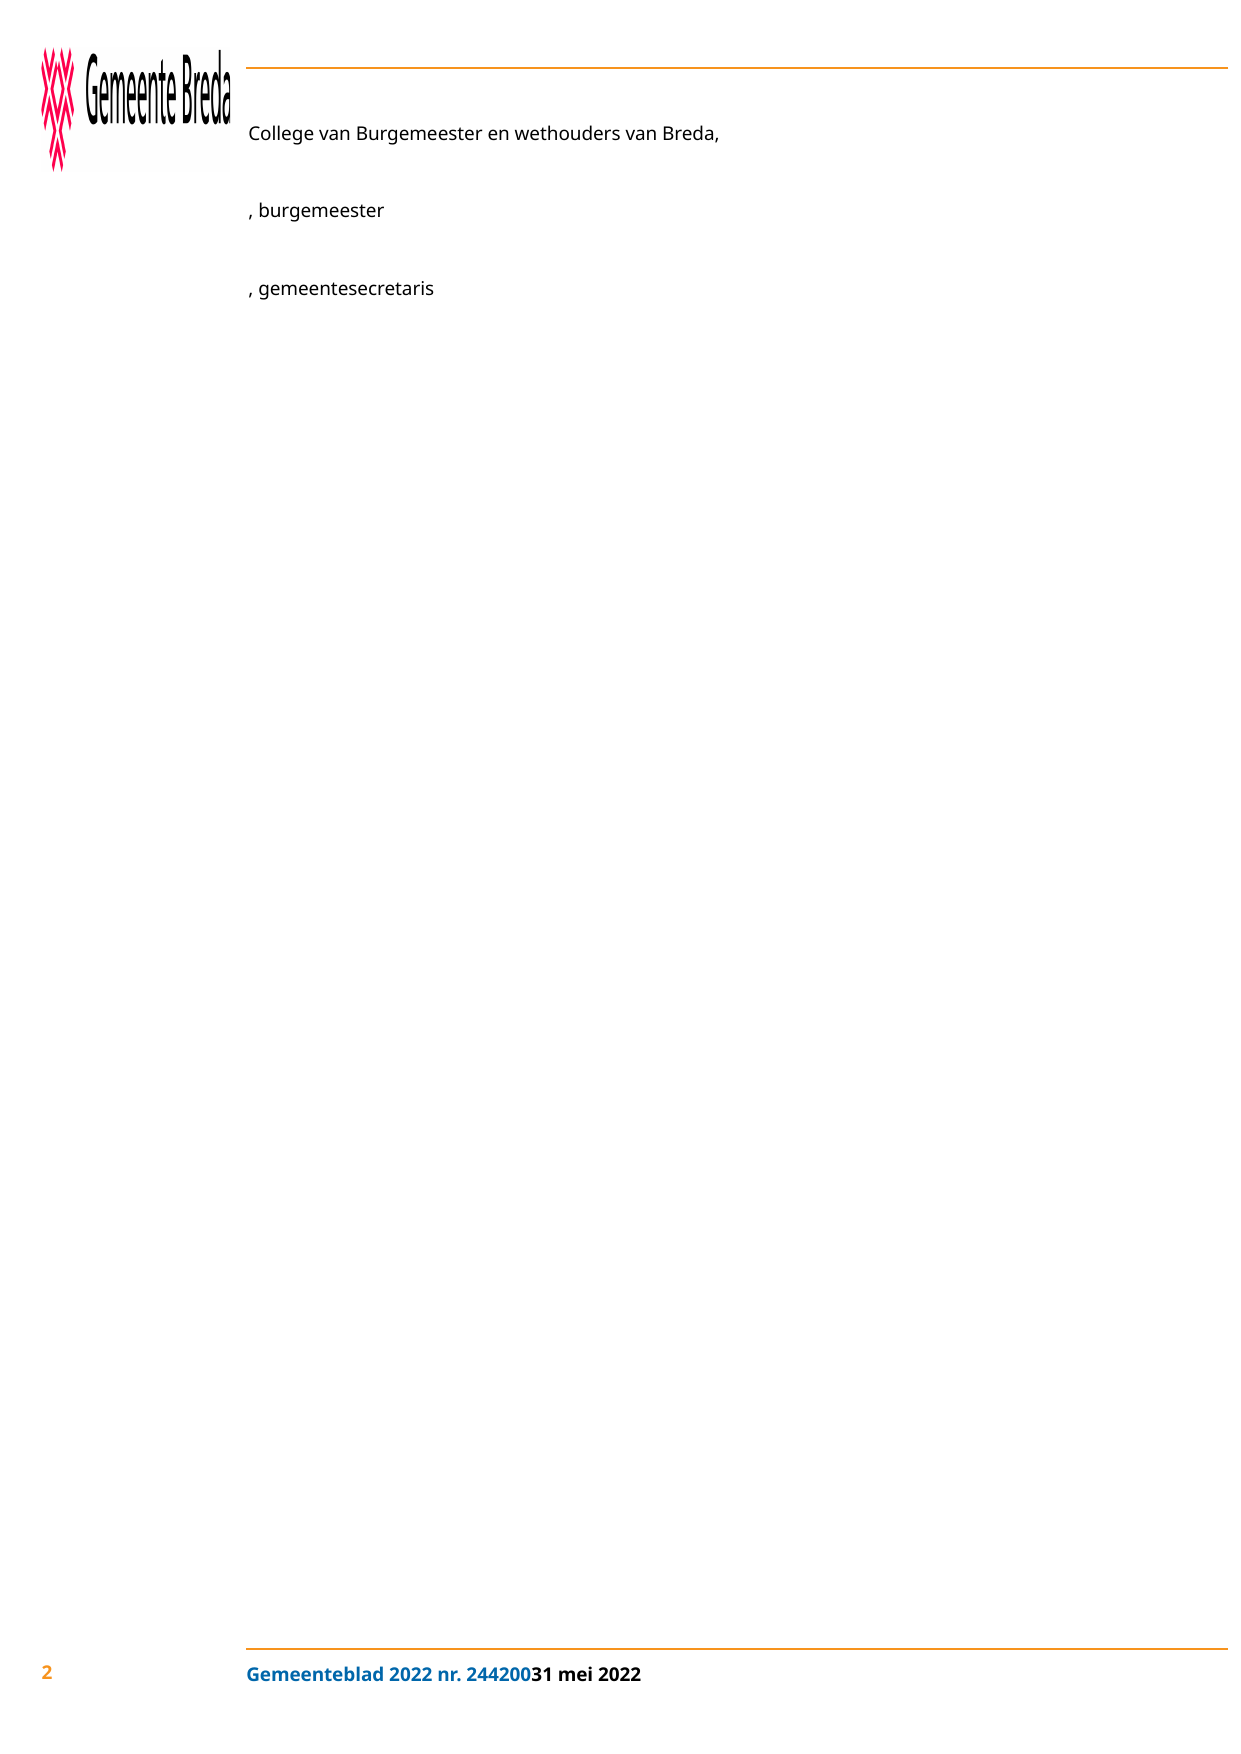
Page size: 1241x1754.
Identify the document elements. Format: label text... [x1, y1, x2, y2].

text , burgemeester [248, 198, 1152, 223]
text College van Burgemeester en wethouders van Breda, [248, 121, 1152, 146]
picture [41, 47, 231, 172]
text , gemeentesecretaris [248, 275, 1152, 301]
